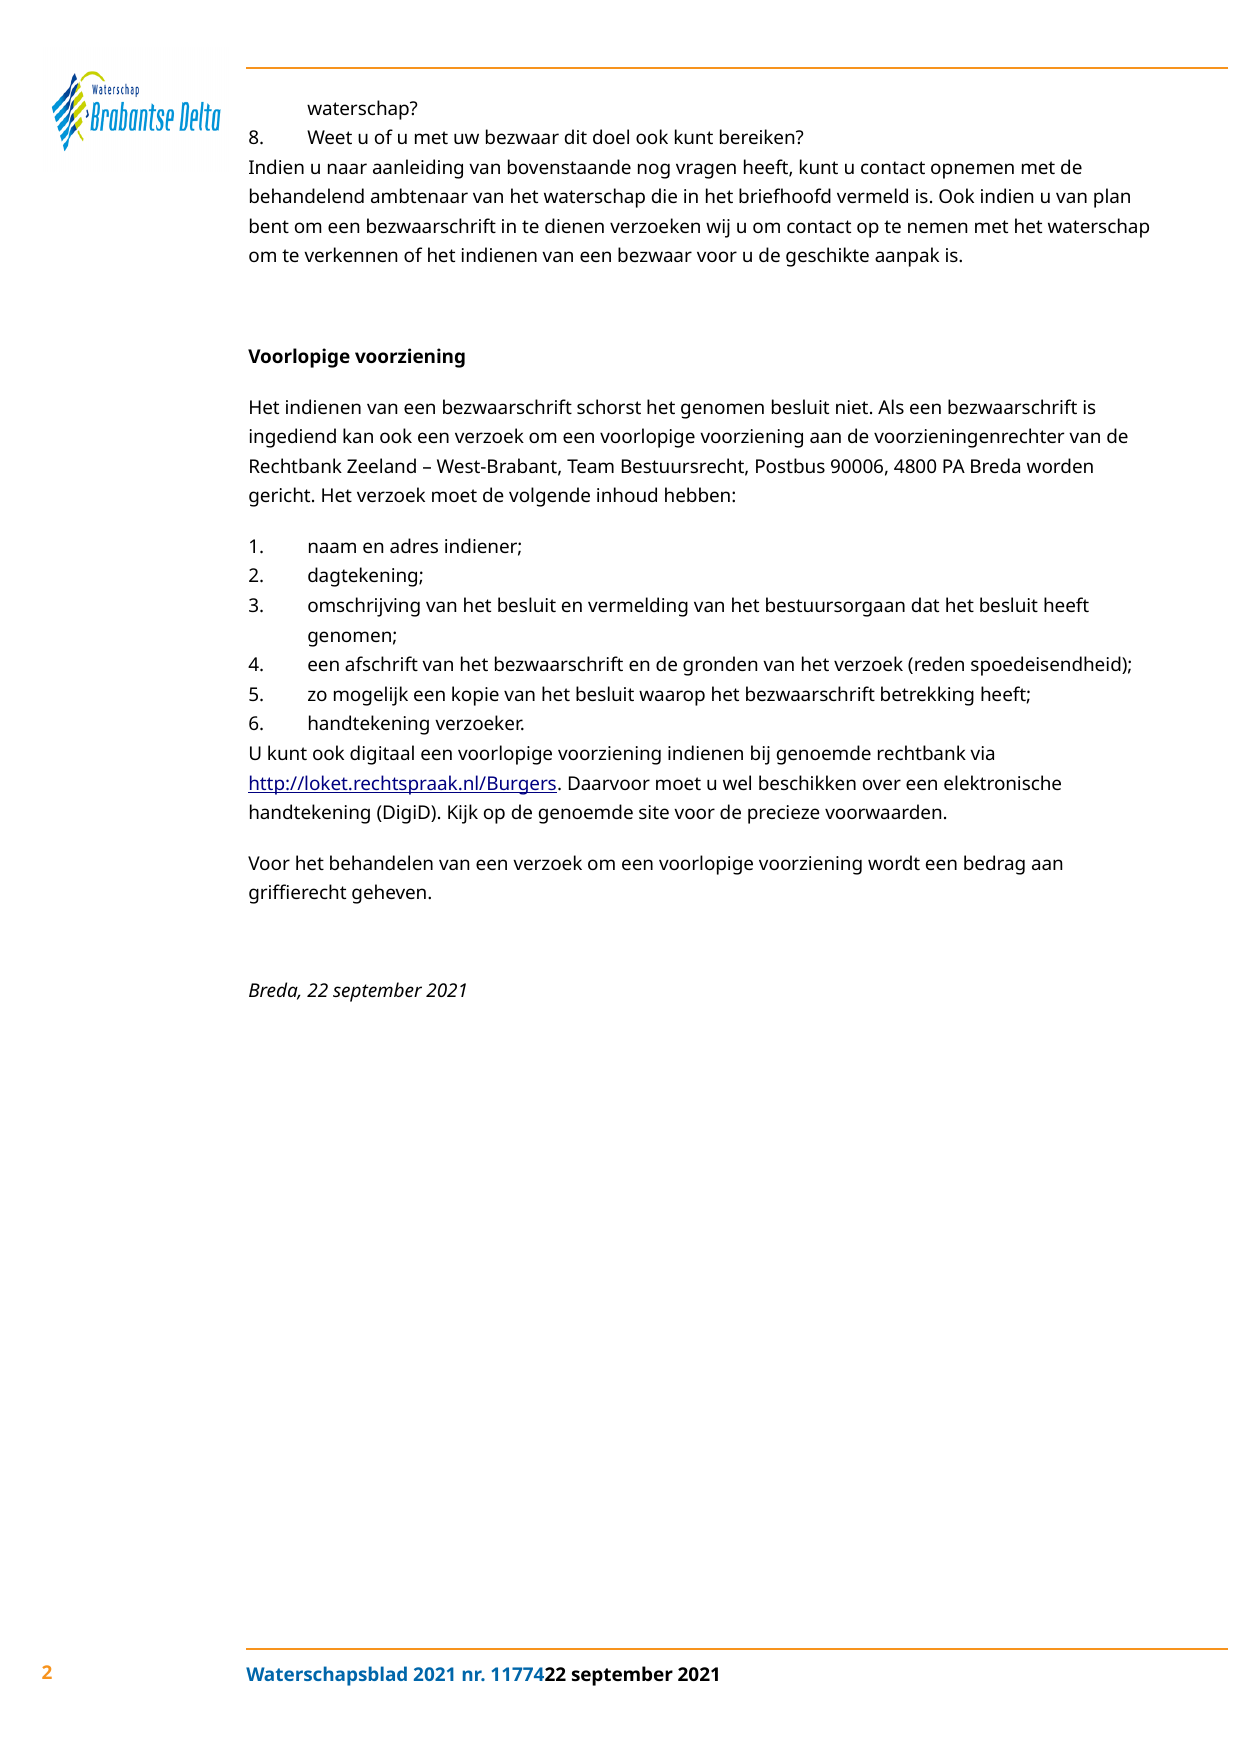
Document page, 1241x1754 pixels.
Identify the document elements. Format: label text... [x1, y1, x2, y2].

text Het indienen van een bezwaarschrift schorst het genomen besluit niet. Als een bezwaarschrift is ingediend kan ook een verzoek om een voorlopige voorziening aan de voorzieningenrechter van de Rechtbank Zeeland – West-Brabant, Team Bestuursrecht, Postbus 90006, 4800 PA Breda worden gericht. Het verzoek moet de volgende inhoud hebben: [248, 394, 1152, 508]
text Breda, 22 september 2021 [248, 978, 1152, 1003]
list omschrijving van het besluit en vermelding van het bestuursorgaan dat het besluit heeft genomen; [248, 592, 1152, 648]
list een afschrift van het bezwaarschrift en de gronden van het verzoek (reden spoedeisendheid); [248, 651, 1152, 677]
list zo mogelijk een kopie van het besluit waarop het bezwaarschrift betrekking heeft; [248, 681, 1152, 707]
list dagtekening; [248, 563, 1152, 588]
list waterschap? [248, 95, 1152, 121]
text Voor het behandelen van een verzoek om een voorlopige voorziening wordt een bedrag aan griffierecht geheven. [248, 850, 1152, 905]
picture [41, 47, 231, 172]
text Voorlopige voorziening [248, 343, 1152, 369]
text U kunt ook digitaal een voorlopige voorziening indienen bij genoemde rechtbank via http://loket.rechtspraak.nl/Burgers. Daarvoor moet u wel beschikken over een elektronische handtekening (DigiD). Kijk op de genoemde site voor de precieze voorwaarden. [248, 740, 1152, 825]
list naam en adres indiener; [248, 533, 1152, 559]
list handtekening verzoeker. [248, 711, 1152, 736]
text Indien u naar aanleiding van bovenstaande nog vragen heeft, kunt u contact opnemen met de behandelend ambtenaar van het waterschap die in het briefhoofd vermeld is. Ook indien u van plan bent om een bezwaarschrift in te dienen verzoeken wij u om contact op te nemen met het waterschap om te verkennen of het indienen van een bezwaar voor u de geschikte aanpak is. [248, 154, 1152, 268]
list Weet u of u met uw bezwaar dit doel ook kunt bereiken? [248, 124, 1152, 150]
